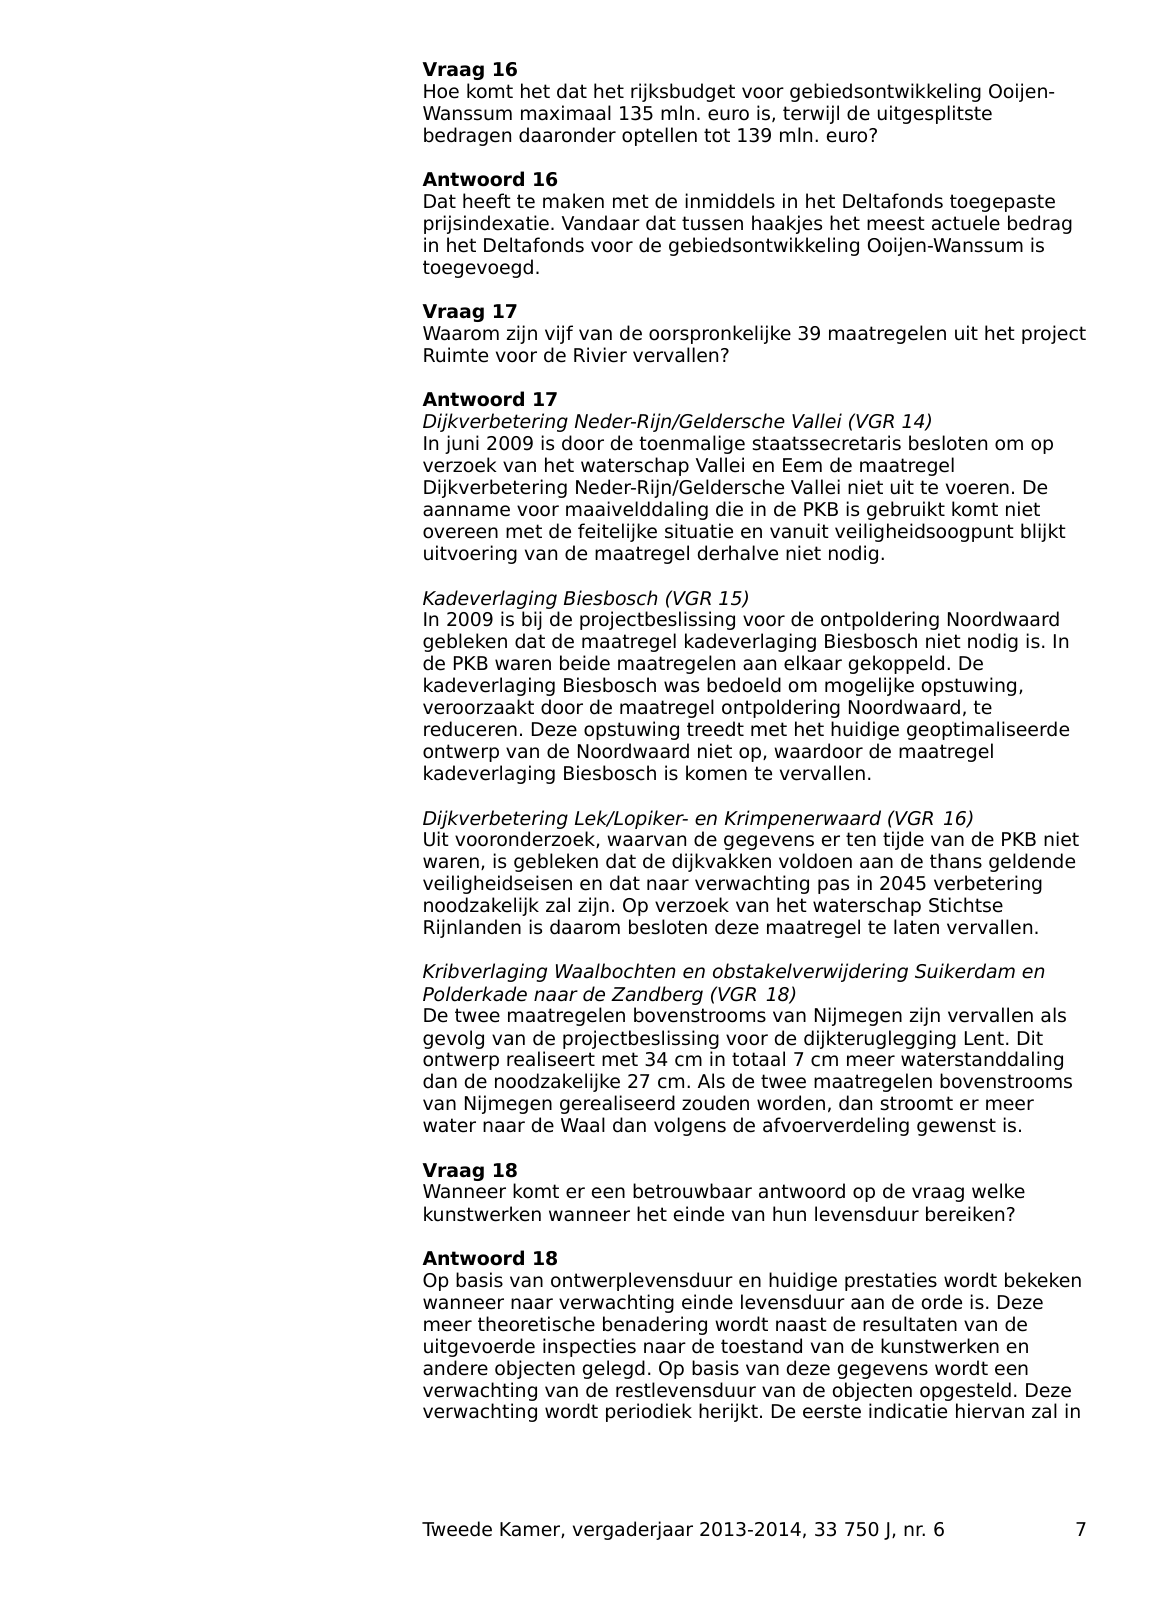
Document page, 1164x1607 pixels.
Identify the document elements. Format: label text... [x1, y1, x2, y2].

text Antwoord 16 [422, 169, 1087, 191]
text Hoe komt het dat het rijksbudget voor gebiedsontwikkeling Ooijen-Wanssum maximaal 135 mln. euro is, terwijl de uitgesplitste bedragen daaronder optellen tot 139 mln. euro? [422, 81, 1087, 147]
text Kribverlaging Waalbochten en obstakelverwijdering Suikerdam en Polderkade naar de Zandberg (VGR 18) [422, 961, 1087, 1005]
text Antwoord 18 [422, 1248, 1087, 1269]
text Wanneer komt er een betrouwbaar antwoord op de vraag welke kunstwerken wanneer het einde van hun levensduur bereiken? [422, 1181, 1087, 1225]
text Dat heeft te maken met de inmiddels in het Deltafonds toegepaste prijsindexatie. Vandaar dat tussen haakjes het meest actuele bedrag in het Deltafonds voor de gebiedsontwikkeling Ooijen-Wanssum is toegevoegd. [422, 191, 1087, 279]
text Vraag 17 [422, 301, 1087, 323]
text Dijkverbetering Lek/Lopiker- en Krimpenerwaard (VGR 16) [422, 807, 1087, 829]
text Vraag 16 [422, 59, 1087, 81]
text Dijkverbetering Neder-Rijn/Geldersche Vallei (VGR 14) [422, 411, 1087, 433]
text Kadeverlaging Biesbosch (VGR 15) [422, 587, 1087, 609]
text Uit vooronderzoek, waarvan de gegevens er ten tijde van de PKB niet waren, is gebleken dat de dijkvakken voldoen aan de thans geldende veiligheidseisen en dat naar verwachting pas in 2045 verbetering noodzakelijk zal zijn. Op verzoek van het waterschap Stichtse Rijnlanden is daarom besloten deze maatregel te laten vervallen. [422, 829, 1087, 939]
text Waarom zijn vijf van de oorspronkelijke 39 maatregelen uit het project Ruimte voor de Rivier vervallen? [422, 323, 1087, 367]
text Antwoord 17 [422, 389, 1087, 411]
text Vraag 18 [422, 1159, 1087, 1181]
text In juni 2009 is door de toenmalige staatssecretaris besloten om op verzoek van het waterschap Vallei en Eem de maatregel Dijkverbetering Neder-Rijn/Geldersche Vallei niet uit te voeren. De aanname voor maaivelddaling die in de PKB is gebruikt komt niet overeen met de feitelijke situatie en vanuit veiligheidsoogpunt blijkt uitvoering van de maatregel derhalve niet nodig. [422, 433, 1087, 565]
text De twee maatregelen bovenstrooms van Nijmegen zijn vervallen als gevolg van de projectbeslissing voor de dijkteruglegging Lent. Dit ontwerp realiseert met 34 cm in totaal 7 cm meer waterstanddaling dan de noodzakelijke 27 cm. Als de twee maatregelen bovenstrooms van Nijmegen gerealiseerd zouden worden, dan stroomt er meer water naar de Waal dan volgens de afvoerverdeling gewenst is. [422, 1005, 1087, 1137]
text Op basis van ontwerplevensduur en huidige prestaties wordt bekeken wanneer naar verwachting einde levensduur aan de orde is. Deze meer theoretische benadering wordt naast de resultaten van de uitgevoerde inspecties naar de toestand van de kunstwerken en andere objecten gelegd. Op basis van deze gegevens wordt een verwachting van de restlevensduur van de objecten opgesteld. Deze verwachting wordt periodiek herijkt. De eerste indicatie hiervan zal in [422, 1269, 1087, 1423]
text In 2009 is bij de projectbeslissing voor de ontpoldering Noordwaard gebleken dat de maatregel kadeverlaging Biesbosch niet nodig is. In de PKB waren beide maatregelen aan elkaar gekoppeld. De kadeverlaging Biesbosch was bedoeld om mogelijke opstuwing, veroorzaakt door de maatregel ontpoldering Noordwaard, te reduceren. Deze opstuwing treedt met het huidige geoptimaliseerde ontwerp van de Noordwaard niet op, waardoor de maatregel kadeverlaging Biesbosch is komen te vervallen. [422, 609, 1087, 785]
